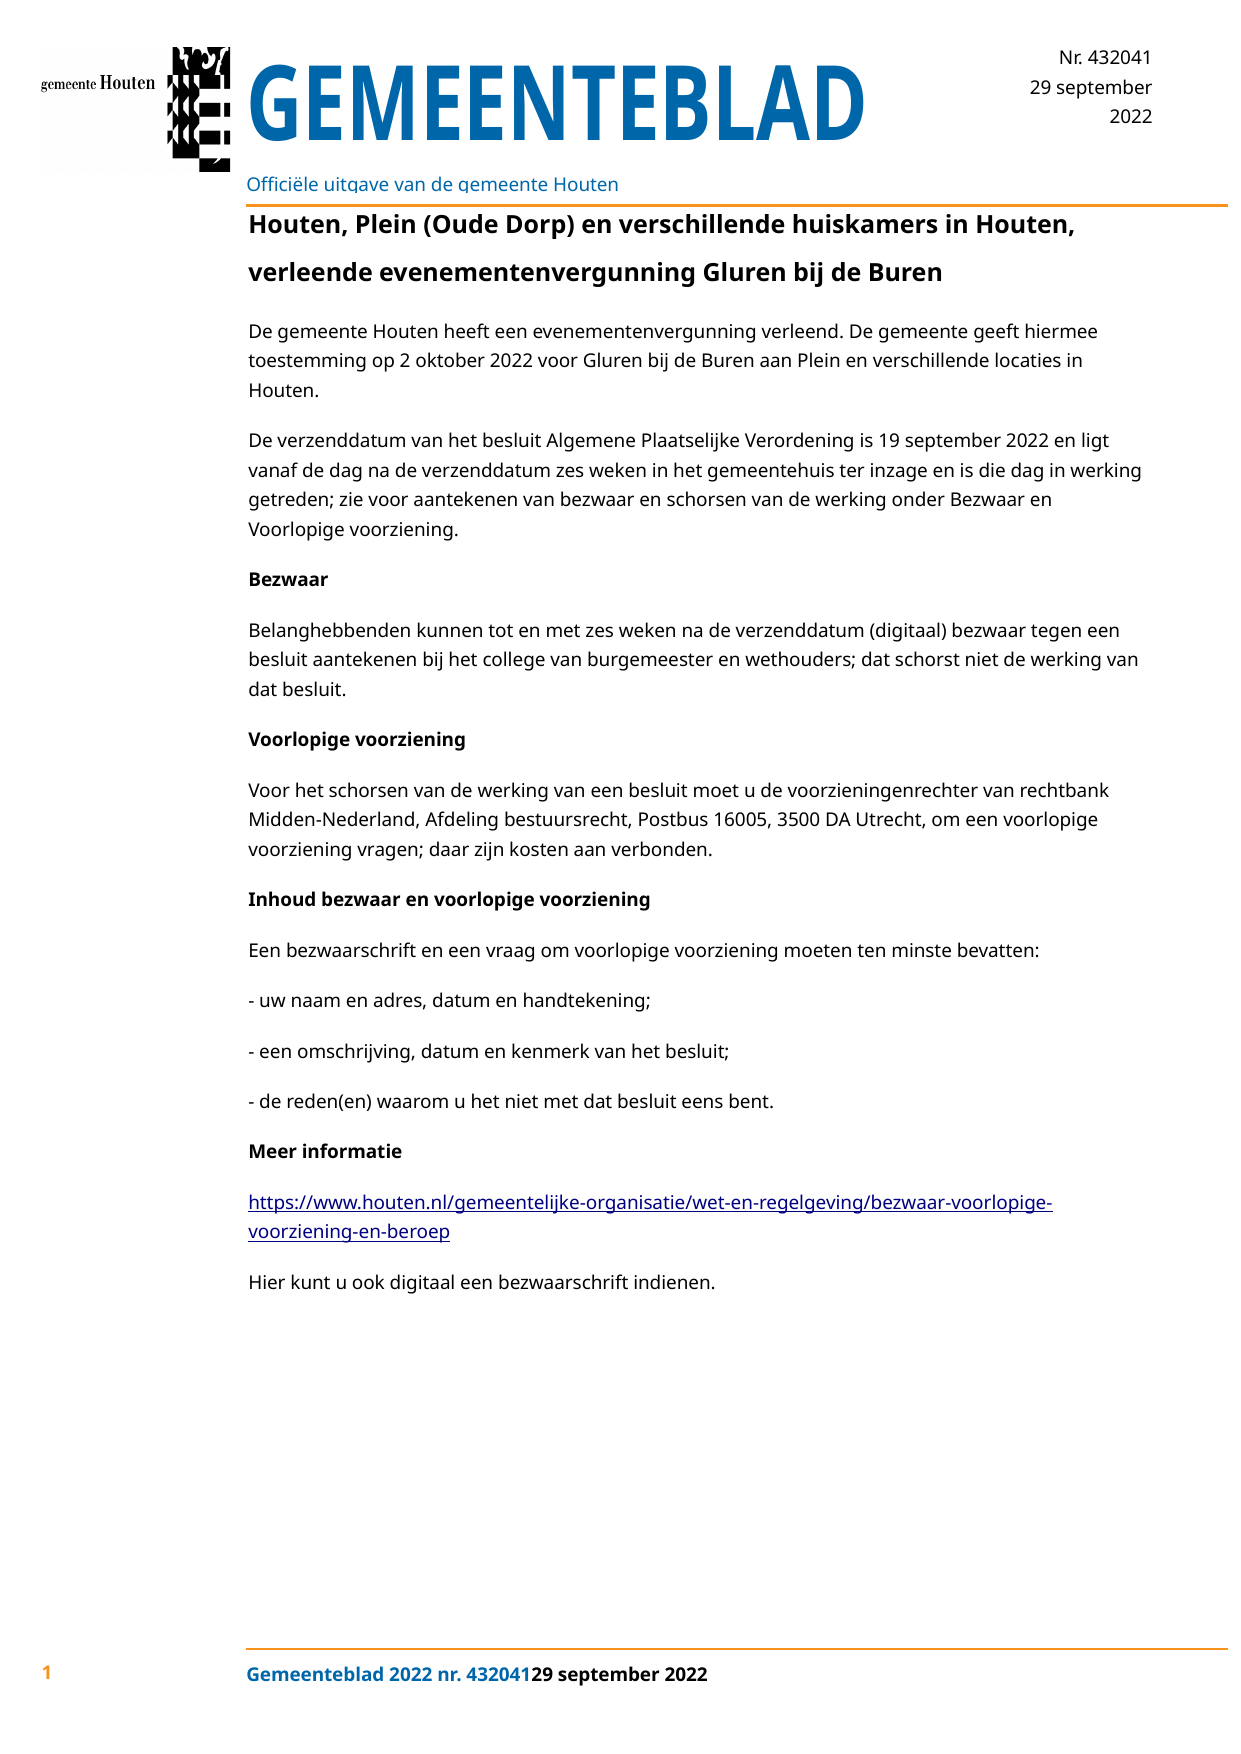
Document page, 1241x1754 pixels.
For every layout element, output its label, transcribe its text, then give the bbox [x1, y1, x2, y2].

text Meer informatie [248, 1139, 1152, 1164]
text Bezwaar [248, 567, 1152, 592]
text Voor het schorsen van de werking van een besluit moet u de voorzieningenrechter van rechtbank Midden-Nederland, Afdeling bestuursrecht, Postbus 16005, 3500 DA Utrecht, om een voorlopige voorziening vragen; daar zijn kosten aan verbonden. [248, 777, 1152, 862]
picture [41, 47, 231, 172]
text https://www.houten.nl/gemeentelijke-organisatie/wet-en-regelgeving/bezwaar-voorlopige-voorziening-en-beroep [248, 1189, 1152, 1244]
text - uw naam en adres, datum en handtekening; [248, 987, 1152, 1013]
text De gemeente Houten heeft een evenementenvergunning verleend. De gemeente geeft hiermee toestemming op 2 oktober 2022 voor Gluren bij de Buren aan Plein en verschillende locaties in Houten. [248, 318, 1152, 403]
text De verzenddatum van het besluit Algemene Plaatselijke Verordening is 19 september 2022 en ligt vanaf de dag na de verzenddatum zes weken in het gemeentehuis ter inzage en is die dag in werking getreden; zie voor aantekenen van bezwaar en schorsen van de werking onder Bezwaar en Voorlopige voorziening. [248, 427, 1152, 542]
text Belanghebbenden kunnen tot en met zes weken na de verzenddatum (digitaal) bezwaar tegen een besluit aantekenen bij het college van burgemeester en wethouders; dat schorst niet de werking van dat besluit. [248, 617, 1152, 702]
text Inhoud bezwaar en voorlopige voorziening [248, 887, 1152, 912]
text Houten, Plein (Oude Dorp) en verschillende huiskamers in Houten, verleende evenementenvergunning Gluren bij de Buren [248, 207, 1152, 288]
text Hier kunt u ook digitaal een bezwaarschrift indienen. [248, 1269, 1152, 1295]
text Voorlopige voorziening [248, 727, 1152, 752]
text - een omschrijving, datum en kenmerk van het besluit; [248, 1038, 1152, 1064]
text - de reden(en) waarom u het niet met dat besluit eens bent. [248, 1088, 1152, 1114]
text Een bezwaarschrift en een vraag om voorlopige voorziening moeten ten minste bevatten: [248, 937, 1152, 963]
